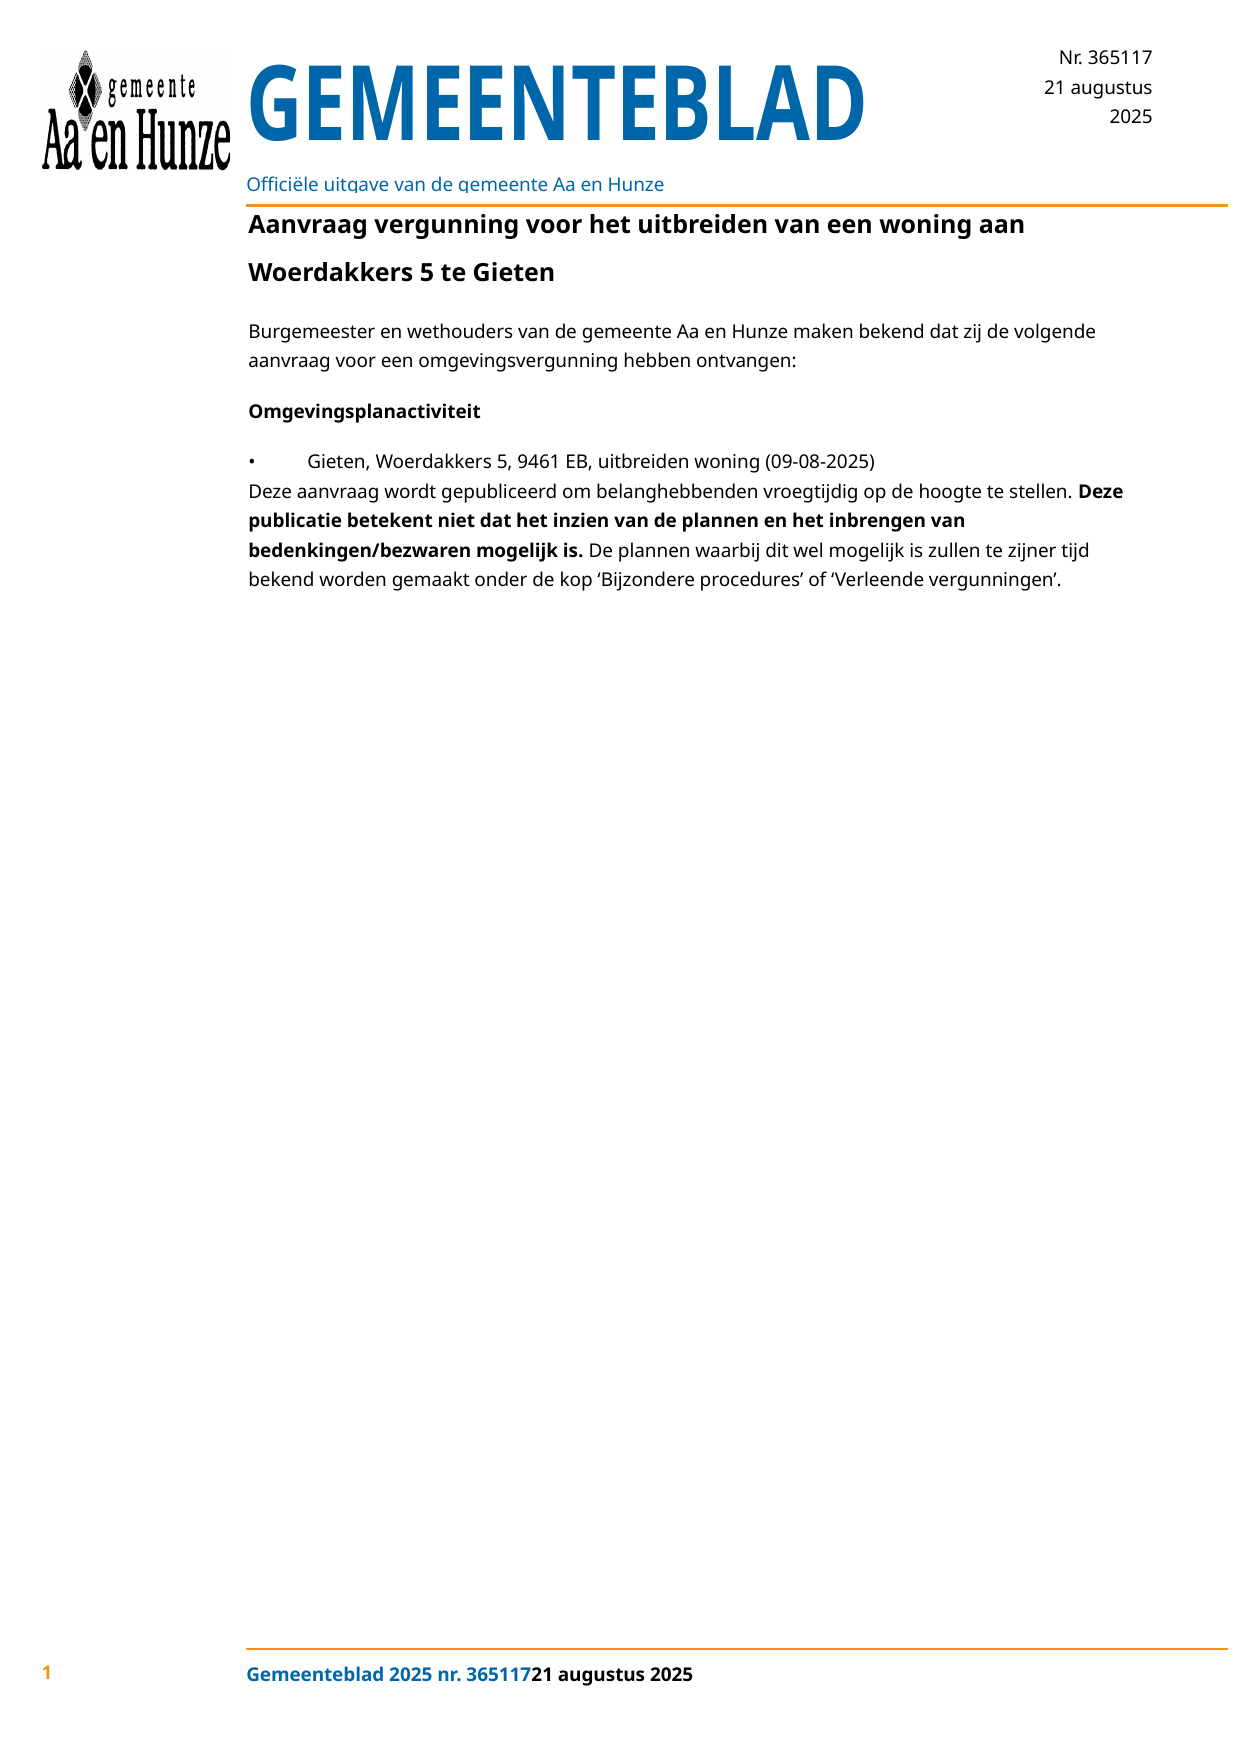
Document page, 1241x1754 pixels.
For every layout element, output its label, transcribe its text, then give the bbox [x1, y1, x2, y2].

text Omgevingsplanactiviteit [248, 398, 1152, 424]
list Gieten, Woerdakkers 5, 9461 EB, uitbreiden woning (09-08-2025) [248, 448, 1152, 474]
text Aanvraag vergunning voor het uitbreiden van een woning aan Woerdakkers 5 te Gieten [248, 207, 1152, 288]
text Burgemeester en wethouders van de gemeente Aa en Hunze maken bekend dat zij de volgende aanvraag voor een omgevingsvergunning hebben ontvangen: [248, 318, 1152, 373]
text Deze aanvraag wordt gepubliceerd om belanghebbenden vroegtijdig op de hoogte te stellen. Deze publicatie betekent niet dat het inzien van de plannen en het inbrengen van bedenkingen/bezwaren mogelijk is. De plannen waarbij dit wel mogelijk is zullen te zijner tijd bekend worden gemaakt onder de kop ‘Bijzondere procedures’ of ‘Verleende vergunningen’. [248, 478, 1152, 592]
picture [41, 47, 231, 172]
